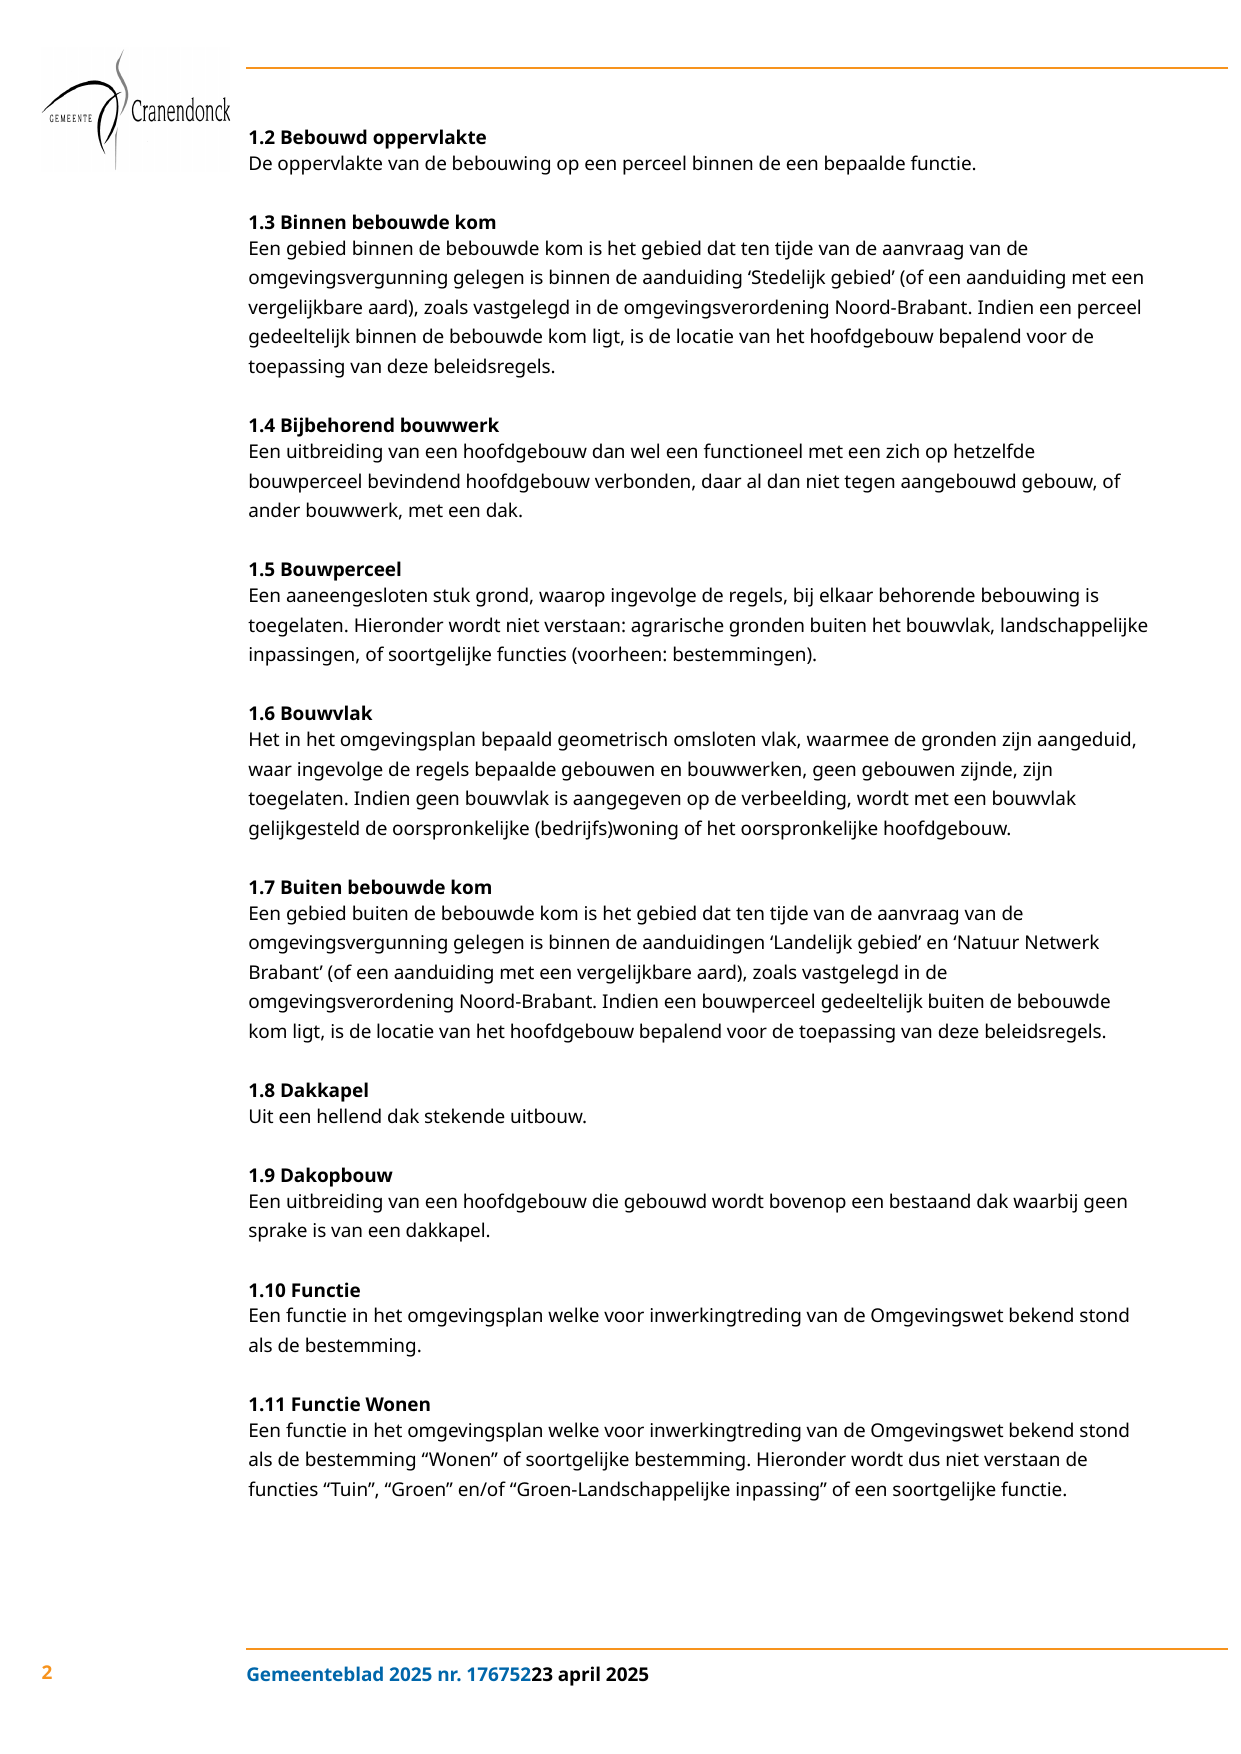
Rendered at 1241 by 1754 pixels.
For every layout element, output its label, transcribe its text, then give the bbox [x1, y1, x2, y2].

text Een uitbreiding van een hoofdgebouw dan wel een functioneel met een zich op hetzelfde bouwperceel bevindend hoofdgebouw verbonden, daar al dan niet tegen aangebouwd gebouw, of ander bouwwerk, met een dak. [248, 438, 1152, 523]
text 1.8 Dakkapel [248, 1077, 1152, 1103]
text Uit een hellend dak stekende uitbouw. [248, 1103, 1152, 1129]
text 1.10 Functie [248, 1277, 1152, 1303]
picture [41, 47, 231, 172]
text 1.4 Bijbehorend bouwwerk [248, 412, 1152, 438]
text Een functie in het omgevingsplan welke voor inwerkingtreding van de Omgevingswet bekend stond als de bestemming “Wonen” of soortgelijke bestemming. Hieronder wordt dus niet verstaan de functies “Tuin”, “Groen” en/of “Groen-Landschappelijke inpassing” of een soortgelijke functie. [248, 1417, 1152, 1502]
text 1.7 Buiten bebouwde kom [248, 874, 1152, 900]
text 1.5 Bouwperceel [248, 557, 1152, 582]
text 1.6 Bouwvlak [248, 701, 1152, 726]
text 1.11 Functie Wonen [248, 1391, 1152, 1417]
text Een gebied buiten de bebouwde kom is het gebied dat ten tijde van de aanvraag van de omgevingsvergunning gelegen is binnen de aanduidingen ‘Landelijk gebied’ en ‘Natuur Netwerk Brabant’ (of een aanduiding met een vergelijkbare aard), zoals vastgelegd in de omgevingsverordening Noord-Brabant. Indien een bouwperceel gedeeltelijk buiten de bebouwde kom ligt, is de locatie van het hoofdgebouw bepalend voor de toepassing van deze beleidsregels. [248, 900, 1152, 1044]
text Een uitbreiding van een hoofdgebouw die gebouwd wordt bovenop een bestaand dak waarbij geen sprake is van een dakkapel. [248, 1188, 1152, 1243]
text Een functie in het omgevingsplan welke voor inwerkingtreding van de Omgevingswet bekend stond als de bestemming. [248, 1303, 1152, 1358]
text 1.2 Bebouwd oppervlakte [248, 124, 1152, 150]
text 1.3 Binnen bebouwde kom [248, 209, 1152, 235]
text Het in het omgevingsplan bepaald geometrisch omsloten vlak, waarmee de gronden zijn aangeduid, waar ingevolge de regels bepaalde gebouwen en bouwwerken, geen gebouwen zijnde, zijn toegelaten. Indien geen bouwvlak is aangegeven op de verbeelding, wordt met een bouwvlak gelijkgesteld de oorspronkelijke (bedrijfs)woning of het oorspronkelijke hoofdgebouw. [248, 726, 1152, 841]
text Een aaneengesloten stuk grond, waarop ingevolge de regels, bij elkaar behorende bebouwing is toegelaten. Hieronder wordt niet verstaan: agrarische gronden buiten het bouwvlak, landschappelijke inpassingen, of soortgelijke functies (voorheen: bestemmingen). [248, 582, 1152, 667]
text 1.9 Dakopbouw [248, 1162, 1152, 1188]
text De oppervlakte van de bebouwing op een perceel binnen de een bepaalde functie. [248, 150, 1152, 176]
text Een gebied binnen de bebouwde kom is het gebied dat ten tijde van de aanvraag van de omgevingsvergunning gelegen is binnen de aanduiding ‘Stedelijk gebied’ (of een aanduiding met een vergelijkbare aard), zoals vastgelegd in de omgevingsverordening Noord-Brabant. Indien een perceel gedeeltelijk binnen de bebouwde kom ligt, is de locatie van het hoofdgebouw bepalend voor de toepassing van deze beleidsregels. [248, 235, 1152, 379]
